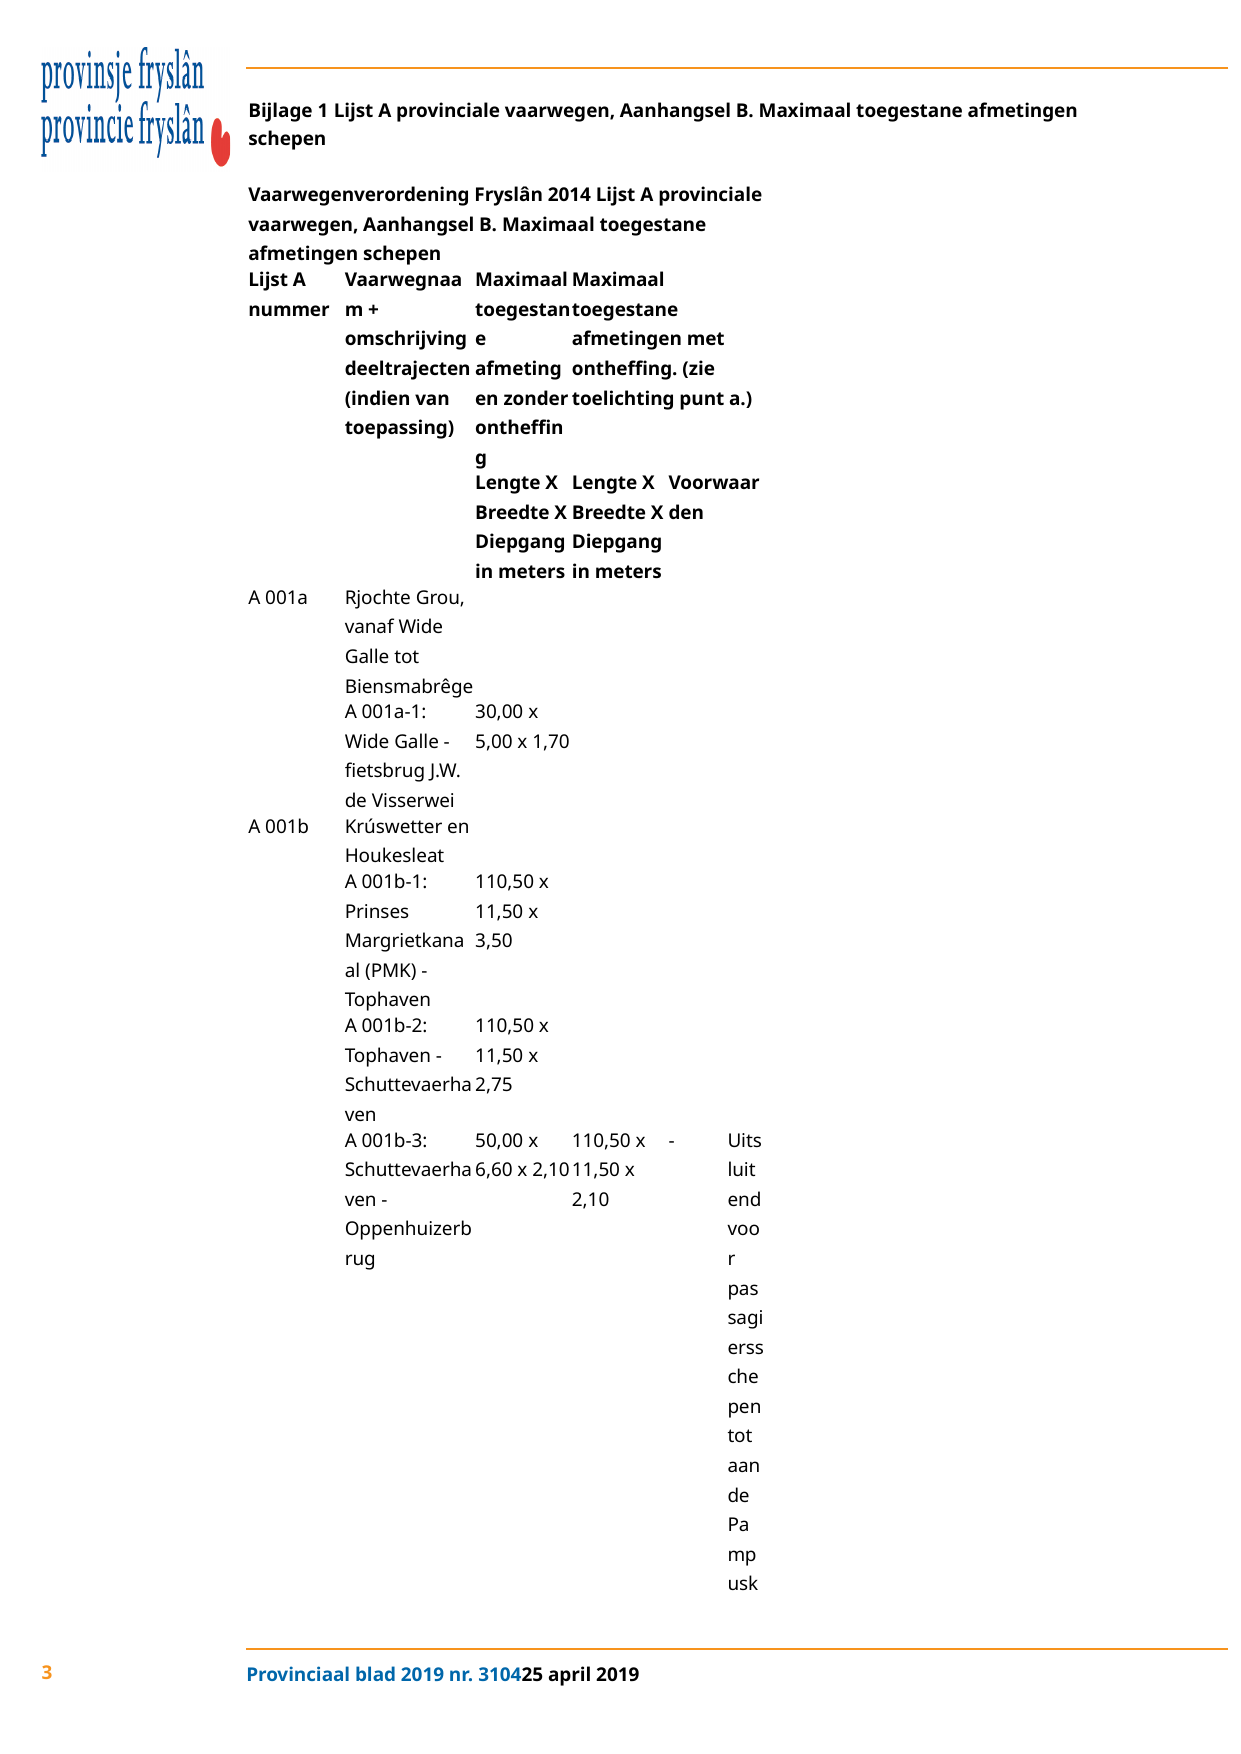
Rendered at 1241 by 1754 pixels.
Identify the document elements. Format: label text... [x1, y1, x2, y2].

table_cell 110,50 x 11,50 x 2,10 [572, 1127, 668, 1596]
table_cell Uitsluitend voor passagiersschepen tot aan de Pampusk [668, 1127, 765, 1596]
table_cell A 001b-3: Schuttevaerhaven - Oppenhuizerbrug [345, 1127, 475, 1271]
table_cell Vaarwegnaam + omschrijving deeltrajecten (indien van toepassing) [345, 266, 475, 584]
table_cell [345, 1271, 475, 1596]
table_cell [572, 1013, 668, 1127]
table_cell [475, 813, 572, 868]
table_cell 30,00 x 5,00 x 1,70 [475, 699, 572, 813]
table_cell Maximaal toegestane afmetingen met ontheffing. (zie toelichting punt a.) [572, 266, 765, 469]
table_cell 110,50 x 11,50 x 2,75 [475, 1013, 572, 1127]
table_cell [668, 1013, 765, 1127]
table_cell A 001a-1: Wide Galle - fietsbrug J.W. de Visserwei [345, 699, 475, 813]
table_cell Krúswetter en Houkesleat [345, 813, 475, 868]
picture [41, 47, 231, 172]
table_cell [572, 868, 668, 1012]
table_cell Lengte X Breedte X Diepgang in meters [475, 470, 572, 584]
text Bijlage 1 Lijst A provinciale vaarwegen, Aanhangsel B. Maximaal toegestane afmetingen schepen [248, 95, 1152, 152]
table_cell A 001b [248, 813, 344, 868]
table_header Vaarwegenverordening Fryslân 2014 Lijst A provinciale vaarwegen, Aanhangsel B. Maximaal toegestane afmetingen schepen [248, 181, 765, 266]
table_cell [668, 868, 765, 1012]
table_cell [475, 584, 572, 698]
table_cell [572, 584, 668, 698]
table_cell [572, 813, 668, 868]
table_cell Maximaal toegestane afmetingen zonder ontheffing [475, 266, 572, 469]
table_cell Lengte X Breedte X Diepgang in meters [572, 470, 668, 584]
table_cell [668, 813, 765, 868]
table_cell Voorwaarden [668, 470, 765, 584]
table_cell 50,00 x 6,60 x 2,10 [475, 1127, 572, 1596]
table_cell [248, 699, 344, 813]
table_cell A 001b-2: Tophaven - Schuttevaerhaven [345, 1013, 475, 1127]
table_cell Rjochte Grou, vanaf Wide Galle tot Biensmabrêge [345, 584, 475, 698]
table_cell A 001a [248, 584, 344, 698]
table_cell [668, 699, 765, 813]
table_cell 110,50 x 11,50 x 3,50 [475, 868, 572, 1012]
table_cell Lijst A nummer [248, 266, 344, 584]
table_cell A 001b-1: Prinses Margrietkanaal (PMK) - Tophaven [345, 868, 475, 1012]
table_cell [668, 584, 765, 698]
table_cell [572, 699, 668, 813]
table_cell [248, 868, 344, 1596]
